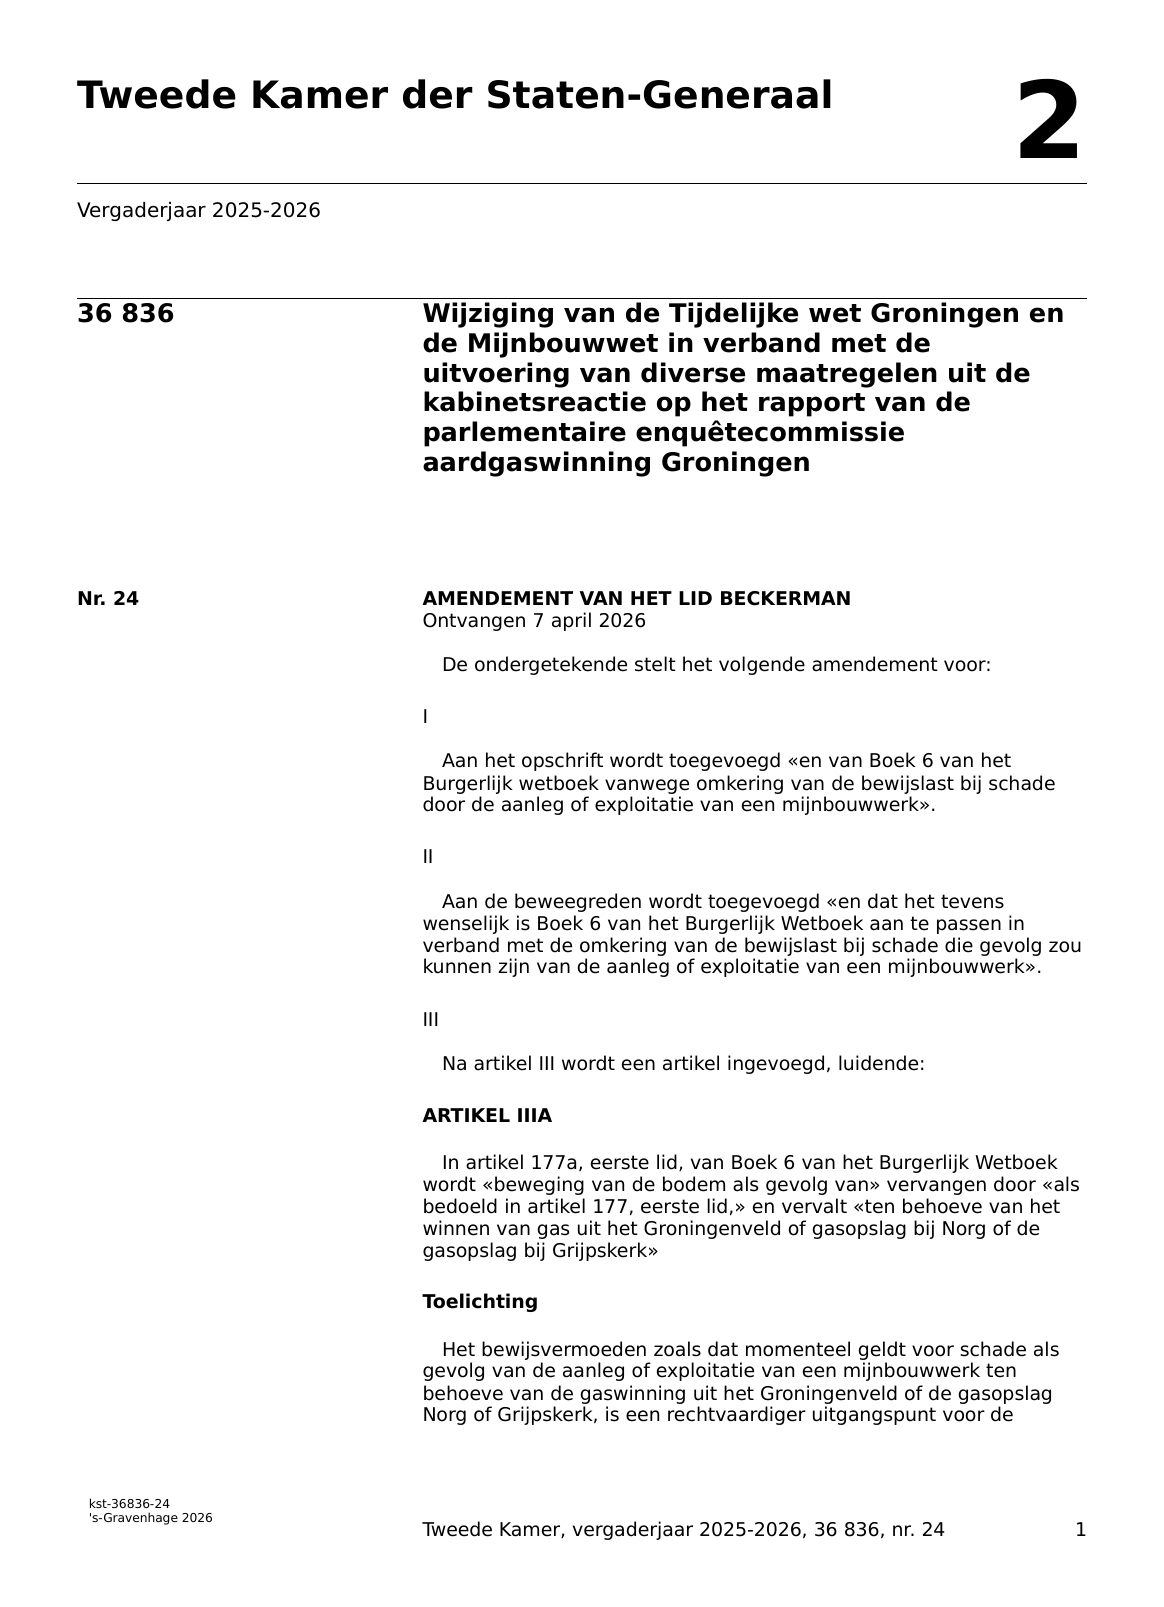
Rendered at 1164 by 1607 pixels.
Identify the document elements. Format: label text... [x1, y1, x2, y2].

subtitle I [422, 706, 1087, 728]
text kst-36836-24 [88, 1497, 323, 1511]
text Het bewijsvermoeden zoals dat momenteel geldt voor schade als gevolg van de aanleg of exploitatie van een mijnbouwwerk ten behoeve van de gaswinning uit het Groningenveld of de gasopslag Norg of Grijpskerk, is een rechtvaardiger uitgangspunt voor de [422, 1338, 1087, 1426]
subtitle Toelichting [422, 1291, 1087, 1313]
table_cell Vergaderjaar 2025-2026 [77, 184, 1087, 298]
text Ontvangen 7 april 2026 [422, 610, 1087, 632]
subtitle II [422, 846, 1087, 868]
text In artikel 177a, eerste lid, van Boek 6 van het Burgerlijk Wetboek wordt «beweging van de bodem als gevolg van» vervangen door «als bedoeld in artikel 177, eerste lid,» en vervalt «ten behoeve van het winnen van gas uit het Groningenveld of gasopslag bij Norg of de gasopslag bij Grijpskerk» [422, 1152, 1087, 1261]
subtitle ARTIKEL IIIA [422, 1104, 1087, 1127]
table_header Tweede Kamer der Staten-Generaal [77, 59, 886, 183]
text Aan de beweegreden wordt toegevoegd «en dat het tevens wenselijk is Boek 6 van het Burgerlijk Wetboek aan te passen in verband met de omkering van de bewijslast bij schade die gevolg zou kunnen zijn van de aanleg of exploitatie van een mijnbouwwerk». [422, 891, 1087, 978]
subtitle III [422, 1008, 1087, 1030]
text Na artikel III wordt een artikel ingevoegd, luidende: [422, 1053, 1087, 1074]
text Aan het opschrift wordt toegevoegd «en van Boek 6 van het Burgerlijk wetboek vanwege omkering van de bewijslast bij schade door de aanleg of exploitatie van een mijnbouwwerk». [422, 750, 1087, 816]
subtitle Nr. 24 AMENDEMENT VAN HET LID BECKERMAN [77, 588, 1087, 610]
subtitle 36 836 Wijziging van de Tijdelijke wet Groningen en de Mijnbouwwet in verband met de uitvoering van diverse maatregelen uit de kabinetsreactie op het rapport van de parlementaire enquêtecommissie aardgaswinning Groningen [77, 299, 1087, 477]
table_header 2 [886, 59, 1087, 183]
text 's-Gravenhage 2026 [88, 1511, 323, 1525]
text De ondergetekende stelt het volgende amendement voor: [422, 654, 1087, 676]
